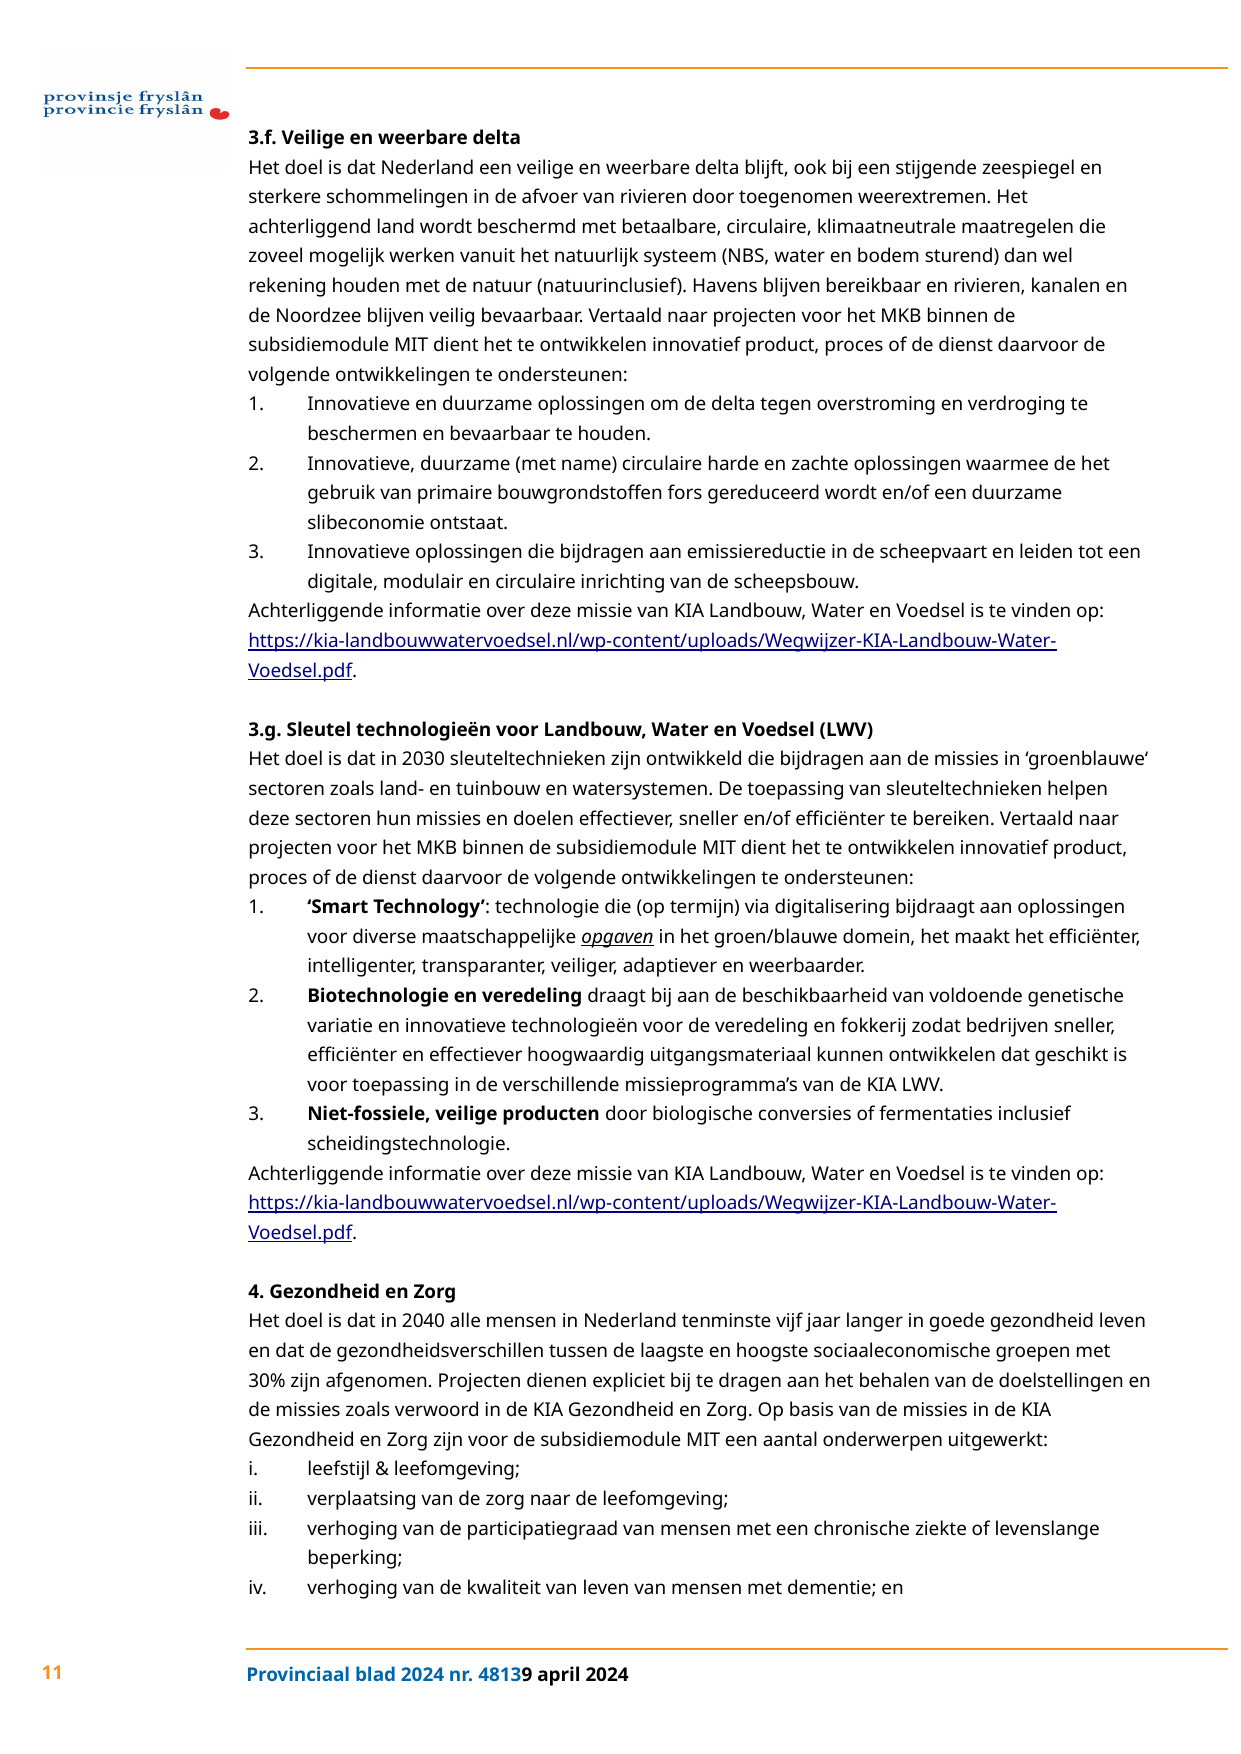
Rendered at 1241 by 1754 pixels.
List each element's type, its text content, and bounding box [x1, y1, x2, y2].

list verplaatsing van de zorg naar de leefomgeving; [248, 1485, 1152, 1511]
list verhoging van de kwaliteit van leven van mensen met dementie; en [248, 1574, 1152, 1600]
text 3.f. Veilige en weerbare delta [248, 124, 1152, 150]
list Niet-fossiele, veilige producten door biologische conversies of fermentaties inclusief scheidingstechnologie. [248, 1101, 1152, 1156]
list verhoging van de participatiegraad van mensen met een chronische ziekte of levenslange beperking; [248, 1515, 1152, 1570]
picture [41, 47, 231, 172]
text 3.g. Sleutel technologieën voor Landbouw, Water en Voedsel (LWV) [248, 716, 1152, 742]
text Het doel is dat Nederland een veilige en weerbare delta blijft, ook bij een stijgende zeespiegel en sterkere schommelingen in de afvoer van rivieren door toegenomen weerextremen. Het achterliggend land wordt beschermd met betaalbare, circulaire, klimaatneutrale maatregelen die zoveel mogelijk werken vanuit het natuurlijk systeem (NBS, water en bodem sturend) dan wel rekening houden met de natuur (natuurinclusief). Havens blijven bereikbaar en rivieren, kanalen en de Noordzee blijven veilig bevaarbaar. Vertaald naar projecten voor het MKB binnen de subsidiemodule MIT dient het te ontwikkelen innovatief product, proces of de dienst daarvoor de volgende ontwikkelingen te ondersteunen: [248, 154, 1152, 387]
text 4. Gezondheid en Zorg [248, 1278, 1152, 1304]
text Het doel is dat in 2030 sleuteltechnieken zijn ontwikkeld die bijdragen aan de missies in ‘groenblauwe‘ sectoren zoals land- en tuinbouw en watersystemen. De toepassing van sleuteltechnieken helpen deze sectoren hun missies en doelen effectiever, sneller en/of efficiënter te bereiken. Vertaald naar projecten voor het MKB binnen de subsidiemodule MIT dient het te ontwikkelen innovatief product, proces of de dienst daarvoor de volgende ontwikkelingen te ondersteunen: [248, 746, 1152, 890]
list Biotechnologie en veredeling draagt bij aan de beschikbaarheid van voldoende genetische variatie en innovatieve technologieën voor de veredeling en fokkerij zodat bedrijven sneller, efficiënter en effectiever hoogwaardig uitgangsmateriaal kunnen ontwikkelen dat geschikt is voor toepassing in de verschillende missieprogramma’s van de KIA LWV. [248, 982, 1152, 1097]
text Achterliggende informatie over deze missie van KIA Landbouw, Water en Voedsel is te vinden op: https://kia-landbouwwatervoedsel.nl/wp-content/uploads/Wegwijzer-KIA-Landbouw-Water-Voedsel.pdf. [248, 598, 1152, 683]
text Achterliggende informatie over deze missie van KIA Landbouw, Water en Voedsel is te vinden op: https://kia-landbouwwatervoedsel.nl/wp-content/uploads/Wegwijzer-KIA-Landbouw-Water-Voedsel.pdf. [248, 1160, 1152, 1245]
list Innovatieve oplossingen die bijdragen aan emissiereductie in de scheepvaart en leiden tot een digitale, modulair en circulaire inrichting van de scheepsbouw. [248, 538, 1152, 594]
list Innovatieve en duurzame oplossingen om de delta tegen overstroming en verdroging te beschermen en bevaarbaar te houden. [248, 391, 1152, 446]
list ‘Smart Technology’: technologie die (op termijn) via digitalisering bijdraagt aan oplossingen voor diverse maatschappelijke opgaven in het groen/blauwe domein, het maakt het efficiënter, intelligenter, transparanter, veiliger, adaptiever en weerbaarder. [248, 893, 1152, 978]
text Het doel is dat in 2040 alle mensen in Nederland tenminste vijf jaar langer in goede gezondheid leven en dat de gezondheidsverschillen tussen de laagste en hoogste sociaaleconomische groepen met 30% zijn afgenomen. Projecten dienen expliciet bij te dragen aan het behalen van de doelstellingen en de missies zoals verwoord in de KIA Gezondheid en Zorg. Op basis van de missies in de KIA Gezondheid en Zorg zijn voor de subsidiemodule MIT een aantal onderwerpen uitgewerkt: [248, 1308, 1152, 1452]
list Innovatieve, duurzame (met name) circulaire harde en zachte oplossingen waarmee de het gebruik van primaire bouwgrondstoffen fors gereduceerd wordt en/of een duurzame slibeconomie ontstaat. [248, 450, 1152, 535]
list leefstijl & leefomgeving; [248, 1456, 1152, 1481]
